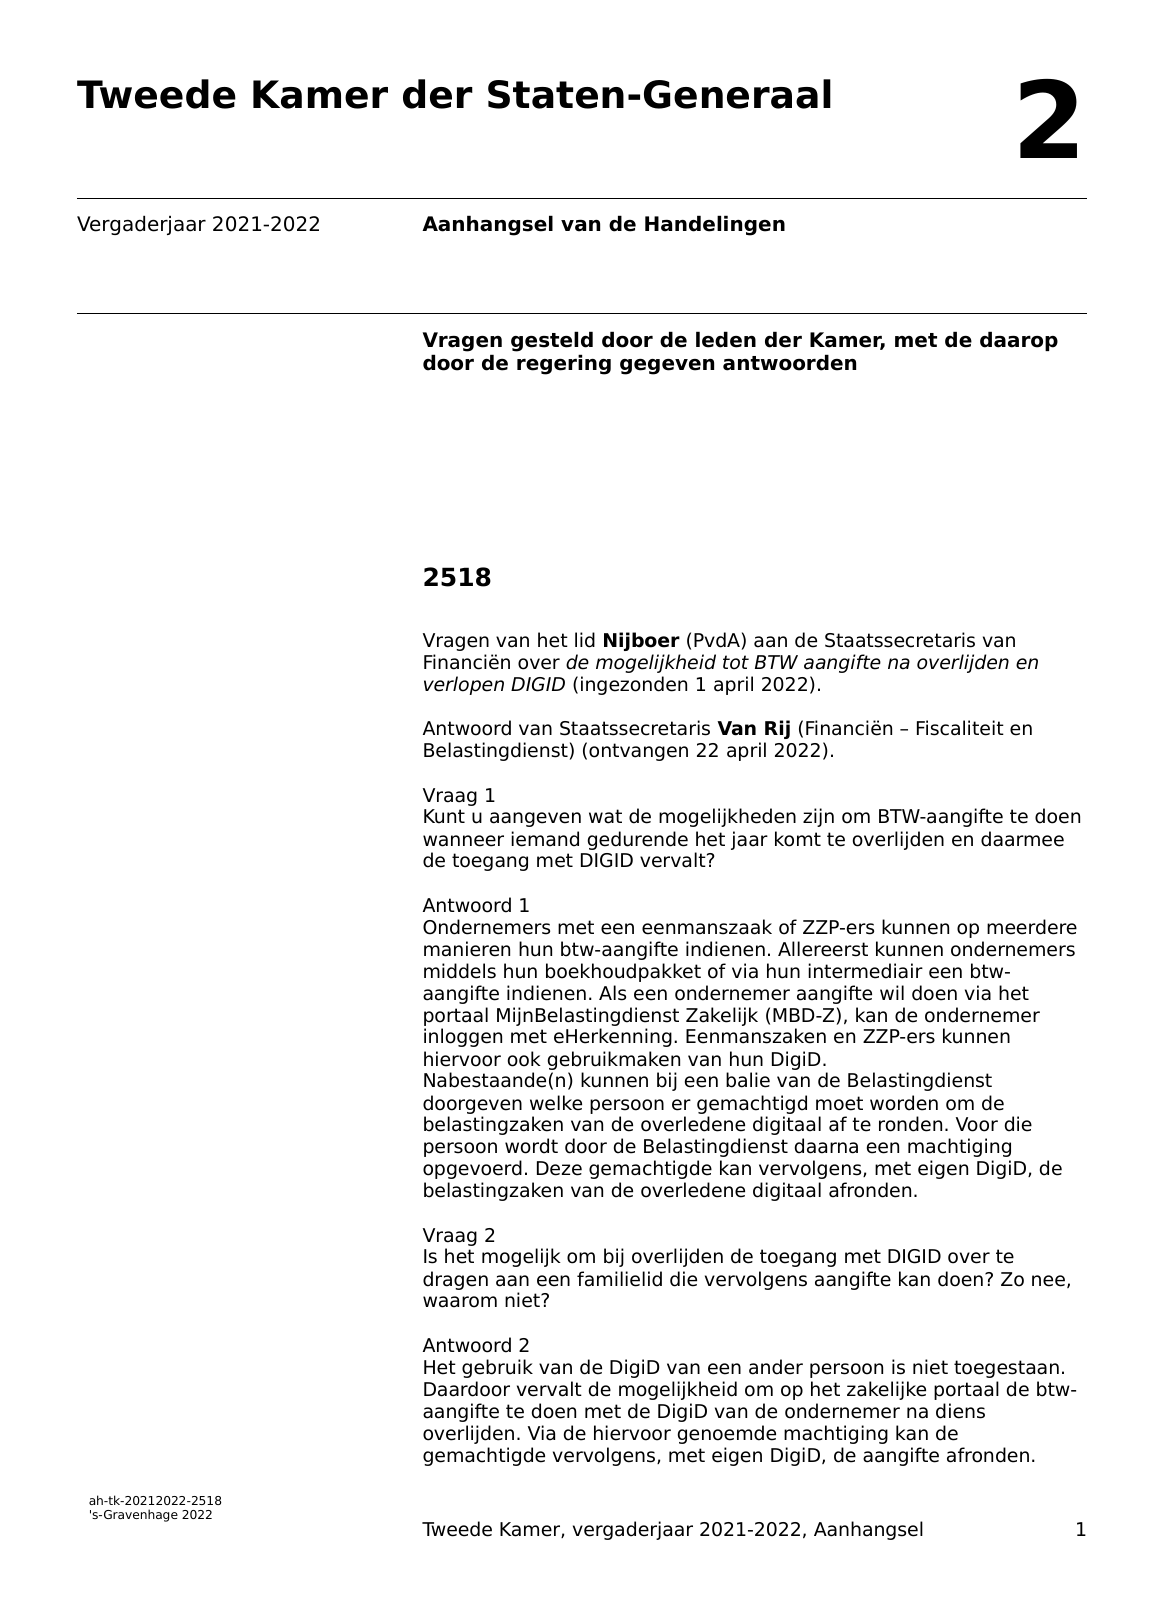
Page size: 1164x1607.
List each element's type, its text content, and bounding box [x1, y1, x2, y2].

text Ondernemers met een eenmanszaak of ZZP-ers kunnen op meerdere manieren hun btw-aangifte indienen. Allereerst kunnen ondernemers middels hun boekhoudpakket of via hun intermediair een btw-aangifte indienen. Als een ondernemer aangifte wil doen via het portaal MijnBelastingdienst Zakelijk (MBD-Z), kan de ondernemer inloggen met eHerkenning. Eenmanszaken en ZZP-ers kunnen hiervoor ook gebruikmaken van hun DigiD. [422, 917, 1087, 1070]
text Is het mogelijk om bij overlijden de toegang met DIGID over te dragen aan een familielid die vervolgens aangifte kan doen? Zo nee, waarom niet? [422, 1246, 1087, 1312]
table_header Tweede Kamer der Staten-Generaal [77, 59, 886, 198]
table_cell Vragen gesteld door de leden der Kamer, met de daarop door de regering gegeven antwoorden [422, 314, 1087, 375]
table_cell [77, 314, 422, 375]
text Het gebruik van de DigiD van een ander persoon is niet toegestaan. Daardoor vervalt de mogelijkheid om op het zakelijke portaal de btw-aangifte te doen met de DigiD van de ondernemer na diens overlijden. Via de hiervoor genoemde machtiging kan de gemachtigde vervolgens, met eigen DigiD, de aangifte afronden. [422, 1357, 1087, 1466]
text Antwoord 2 [422, 1334, 1087, 1357]
text 2518 [422, 563, 1087, 592]
text 's-Gravenhage 2022 [88, 1508, 323, 1522]
text Nabestaande(n) kunnen bij een balie van de Belastingdienst doorgeven welke persoon er gemachtigd moet worden om de belastingzaken van de overledene digitaal af te ronden. Voor die persoon wordt door de Belastingdienst daarna een machtiging opgevoerd. Deze gemachtigde kan vervolgens, met eigen DigiD, de belastingzaken van de overledene digitaal afronden. [422, 1070, 1087, 1202]
text Antwoord van Staatssecretaris Van Rij (Financiën – Fiscaliteit en Belastingdienst) (ontvangen 22 april 2022). [422, 718, 1087, 762]
table_cell Vergaderjaar 2021-2022 [77, 199, 422, 313]
text Vraag 1 [422, 784, 1087, 806]
text ah-tk-20212022-2518 [88, 1494, 323, 1508]
table_header 2 [886, 59, 1087, 198]
text Vraag 2 [422, 1224, 1087, 1246]
text Kunt u aangeven wat de mogelijkheden zijn om BTW-aangifte te doen wanneer iemand gedurende het jaar komt te overlijden en daarmee de toegang met DIGID vervalt? [422, 806, 1087, 872]
text Vragen van het lid Nijboer (PvdA) aan de Staatssecretaris van Financiën over de mogelijkheid tot BTW aangifte na overlijden en verlopen DIGID (ingezonden 1 april 2022). [422, 630, 1087, 696]
table_cell Aanhangsel van de Handelingen [422, 199, 1087, 313]
text Antwoord 1 [422, 894, 1087, 917]
